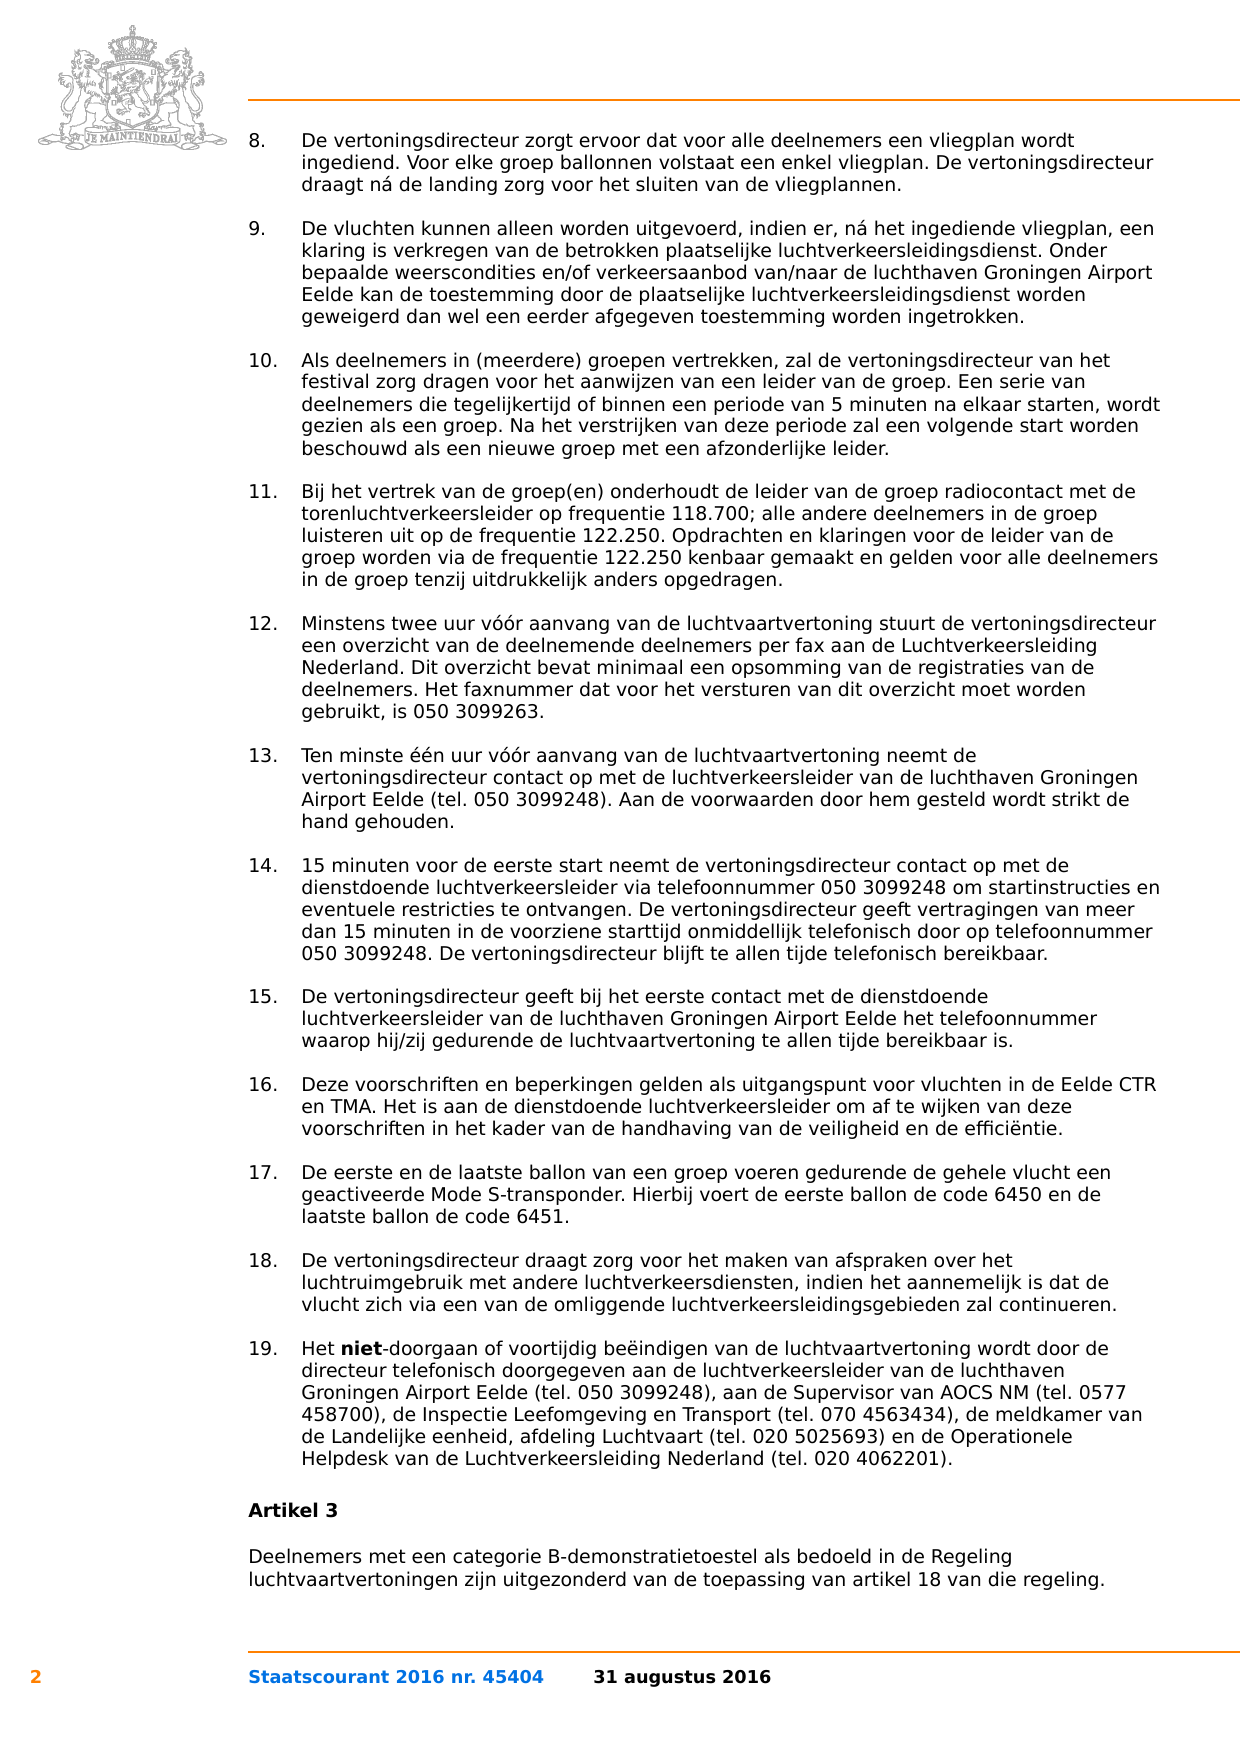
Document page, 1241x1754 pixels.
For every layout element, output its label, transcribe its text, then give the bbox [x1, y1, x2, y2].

text 11. Bij het vertrek van de groep(en) onderhoudt de leider van de groep radiocontact met de torenluchtverkeersleider op frequentie 118.700; alle andere deelnemers in de groep luisteren uit op de frequentie 122.250. Opdrachten en klaringen voor de leider van de groep worden via de frequentie 122.250 kenbaar gemaakt en gelden voor alle deelnemers in de groep tenzij uitdrukkelijk anders opgedragen. [248, 481, 1163, 591]
picture [38, 25, 227, 150]
text 17. De eerste en de laatste ballon van een groep voeren gedurende de gehele vlucht een geactiveerde Mode S-transponder. Hierbij voert de eerste ballon de code 6450 en de laatste ballon de code 6451. [248, 1162, 1163, 1228]
text 12. Minstens twee uur vóór aanvang van de luchtvaartvertoning stuurt de vertoningsdirecteur een overzicht van de deelnemende deelnemers per fax aan de Luchtverkeersleiding Nederland. Dit overzicht bevat minimaal een opsomming van de registraties van de deelnemers. Het faxnummer dat voor het versturen van dit overzicht moet worden gebruikt, is 050 3099263. [248, 613, 1163, 723]
text 13. Ten minste één uur vóór aanvang van de luchtvaartvertoning neemt de vertoningsdirecteur contact op met de luchtverkeersleider van de luchthaven Groningen Airport Eelde (tel. 050 3099248). Aan de voorwaarden door hem gesteld wordt strikt de hand gehouden. [248, 745, 1163, 833]
text Deelnemers met een categorie B-demonstratietoestel als bedoeld in de Regeling luchtvaartvertoningen zijn uitgezonderd van de toepassing van artikel 18 van die regeling. [248, 1546, 1163, 1590]
text 16. Deze voorschriften en beperkingen gelden als uitgangspunt voor vluchten in de Eelde CTR en TMA. Het is aan de dienstdoende luchtverkeersleider om af te wijken van deze voorschriften in het kader van de handhaving van de veiligheid en de efficiëntie. [248, 1074, 1163, 1140]
text 19. Het niet-doorgaan of voortijdig beëindigen van de luchtvaartvertoning wordt door de directeur telefonisch doorgegeven aan de luchtverkeersleider van de luchthaven Groningen Airport Eelde (tel. 050 3099248), aan de Supervisor van AOCS NM (tel. 0577 458700), de Inspectie Leefomgeving en Transport (tel. 070 4563434), de meldkamer van de Landelijke eenheid, afdeling Luchtvaart (tel. 020 5025693) en de Operationele Helpdesk van de Luchtverkeersleiding Nederland (tel. 020 4062201). [248, 1338, 1163, 1469]
text 14. 15 minuten voor de eerste start neemt de vertoningsdirecteur contact op met de dienstdoende luchtverkeersleider via telefoonnummer 050 3099248 om startinstructies en eventuele restricties te ontvangen. De vertoningsdirecteur geeft vertragingen van meer dan 15 minuten in de voorziene starttijd onmiddellijk telefonisch door op telefoonnummer 050 3099248. De vertoningsdirecteur blijft te allen tijde telefonisch bereikbaar. [248, 854, 1163, 964]
text 18. De vertoningsdirecteur draagt zorg voor het maken van afspraken over het luchtruimgebruik met andere luchtverkeersdiensten, indien het aannemelijk is dat de vlucht zich via een van de omliggende luchtverkeersleidingsgebieden zal continueren. [248, 1250, 1163, 1316]
text 15. De vertoningsdirecteur geeft bij het eerste contact met de dienstdoende luchtverkeersleider van de luchthaven Groningen Airport Eelde het telefoonnummer waarop hij/zij gedurende de luchtvaartvertoning te allen tijde bereikbaar is. [248, 986, 1163, 1052]
subtitle Artikel 3 [248, 1499, 1163, 1521]
text 10. Als deelnemers in (meerdere) groepen vertrekken, zal de vertoningsdirecteur van het festival zorg dragen voor het aanwijzen van een leider van de groep. Een serie van deelnemers die tegelijkertijd of binnen een periode van 5 minuten na elkaar starten, wordt gezien als een groep. Na het verstrijken van deze periode zal een volgende start worden beschouwd als een nieuwe groep met een afzonderlijke leider. [248, 349, 1163, 459]
text 8. De vertoningsdirecteur zorgt ervoor dat voor alle deelnemers een vliegplan wordt ingediend. Voor elke groep ballonnen volstaat een enkel vliegplan. De vertoningsdirecteur draagt ná de landing zorg voor het sluiten van de vliegplannen. [248, 130, 1163, 196]
text 9. De vluchten kunnen alleen worden uitgevoerd, indien er, ná het ingediende vliegplan, een klaring is verkregen van de betrokken plaatselijke luchtverkeersleidingsdienst. Onder bepaalde weerscondities en/of verkeersaanbod van/naar de luchthaven Groningen Airport Eelde kan de toestemming door de plaatselijke luchtverkeersleidingsdienst worden geweigerd dan wel een eerder afgegeven toestemming worden ingetrokken. [248, 218, 1163, 328]
